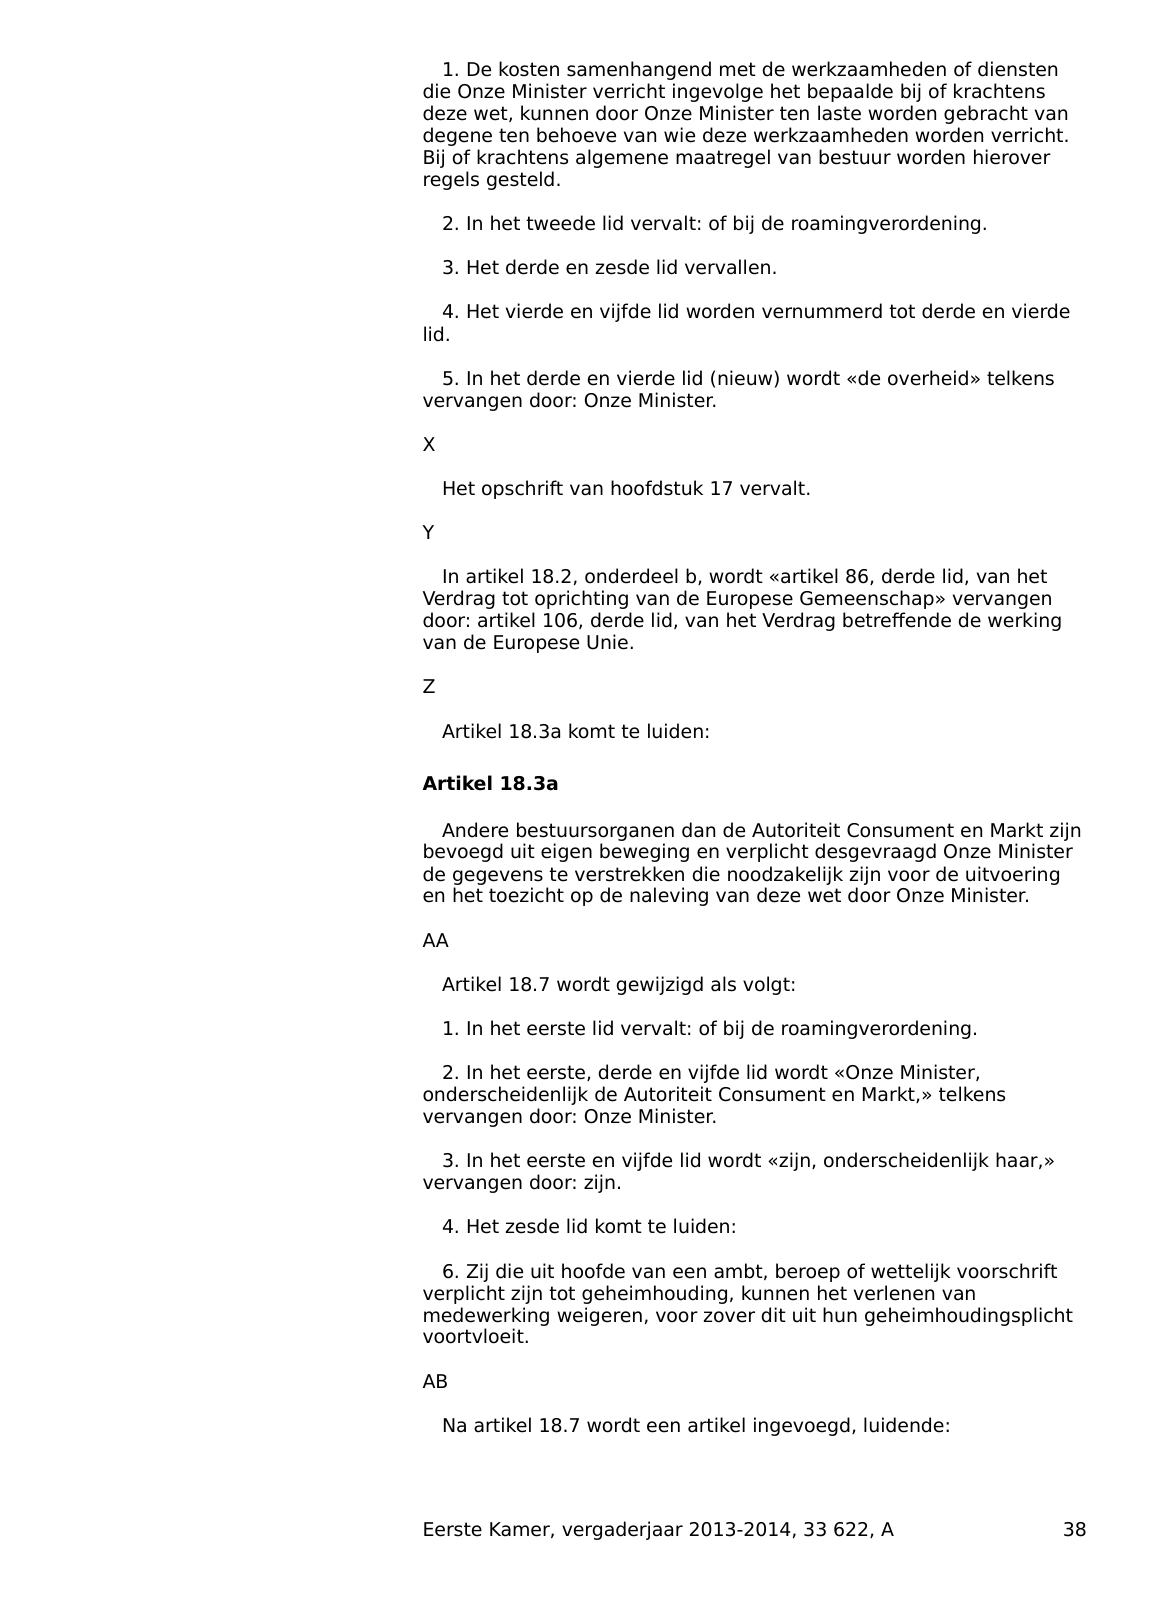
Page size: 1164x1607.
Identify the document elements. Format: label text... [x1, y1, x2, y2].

text Andere bestuursorganen dan de Autoriteit Consument en Markt zijn bevoegd uit eigen beweging en verplicht desgevraagd Onze Minister de gegevens te verstrekken die noodzakelijk zijn voor de uitvoering en het toezicht op de naleving van deze wet door Onze Minister. [422, 819, 1087, 907]
text 2. In het tweede lid vervalt: of bij de roamingverordening. [422, 213, 1087, 235]
subtitle Artikel 18.3a [422, 772, 1087, 794]
text 1. In het eerste lid vervalt: of bij de roamingverordening. [422, 1018, 1087, 1040]
text 2. In het eerste, derde en vijfde lid wordt «Onze Minister, onderscheidenlijk de Autoriteit Consument en Markt,» telkens vervangen door: Onze Minister. [422, 1062, 1087, 1128]
text 4. Het vierde en vijfde lid worden vernummerd tot derde en vierde lid. [422, 301, 1087, 345]
text 5. In het derde en vierde lid (nieuw) wordt «de overheid» telkens vervangen door: Onze Minister. [422, 368, 1087, 412]
text AB [422, 1371, 1087, 1393]
text 4. Het zesde lid komt te luiden: [422, 1216, 1087, 1238]
text Na artikel 18.7 wordt een artikel ingevoegd, luidende: [422, 1415, 1087, 1437]
text 6. Zij die uit hoofde van een ambt, beroep of wettelijk voorschrift verplicht zijn tot geheimhouding, kunnen het verlenen van medewerking weigeren, voor zover dit uit hun geheimhoudingsplicht voortvloeit. [422, 1261, 1087, 1348]
text 1. De kosten samenhangend met de werkzaamheden of diensten die Onze Minister verricht ingevolge het bepaalde bij of krachtens deze wet, kunnen door Onze Minister ten laste worden gebracht van degene ten behoeve van wie deze werkzaamheden worden verricht. Bij of krachtens algemene maatregel van bestuur worden hierover regels gesteld. [422, 59, 1087, 191]
text Z [422, 676, 1087, 698]
text 3. Het derde en zesde lid vervallen. [422, 257, 1087, 279]
text Y [422, 522, 1087, 544]
text Het opschrift van hoofdstuk 17 vervalt. [422, 478, 1087, 500]
text In artikel 18.2, onderdeel b, wordt «artikel 86, derde lid, van het Verdrag tot oprichting van de Europese Gemeenschap» vervangen door: artikel 106, derde lid, van het Verdrag betreffende de werking van de Europese Unie. [422, 566, 1087, 654]
text 3. In het eerste en vijfde lid wordt «zijn, onderscheidenlijk haar,» vervangen door: zijn. [422, 1150, 1087, 1194]
text AA [422, 929, 1087, 952]
text Artikel 18.3a komt te luiden: [422, 721, 1087, 742]
text X [422, 434, 1087, 456]
text Artikel 18.7 wordt gewijzigd als volgt: [422, 974, 1087, 996]
